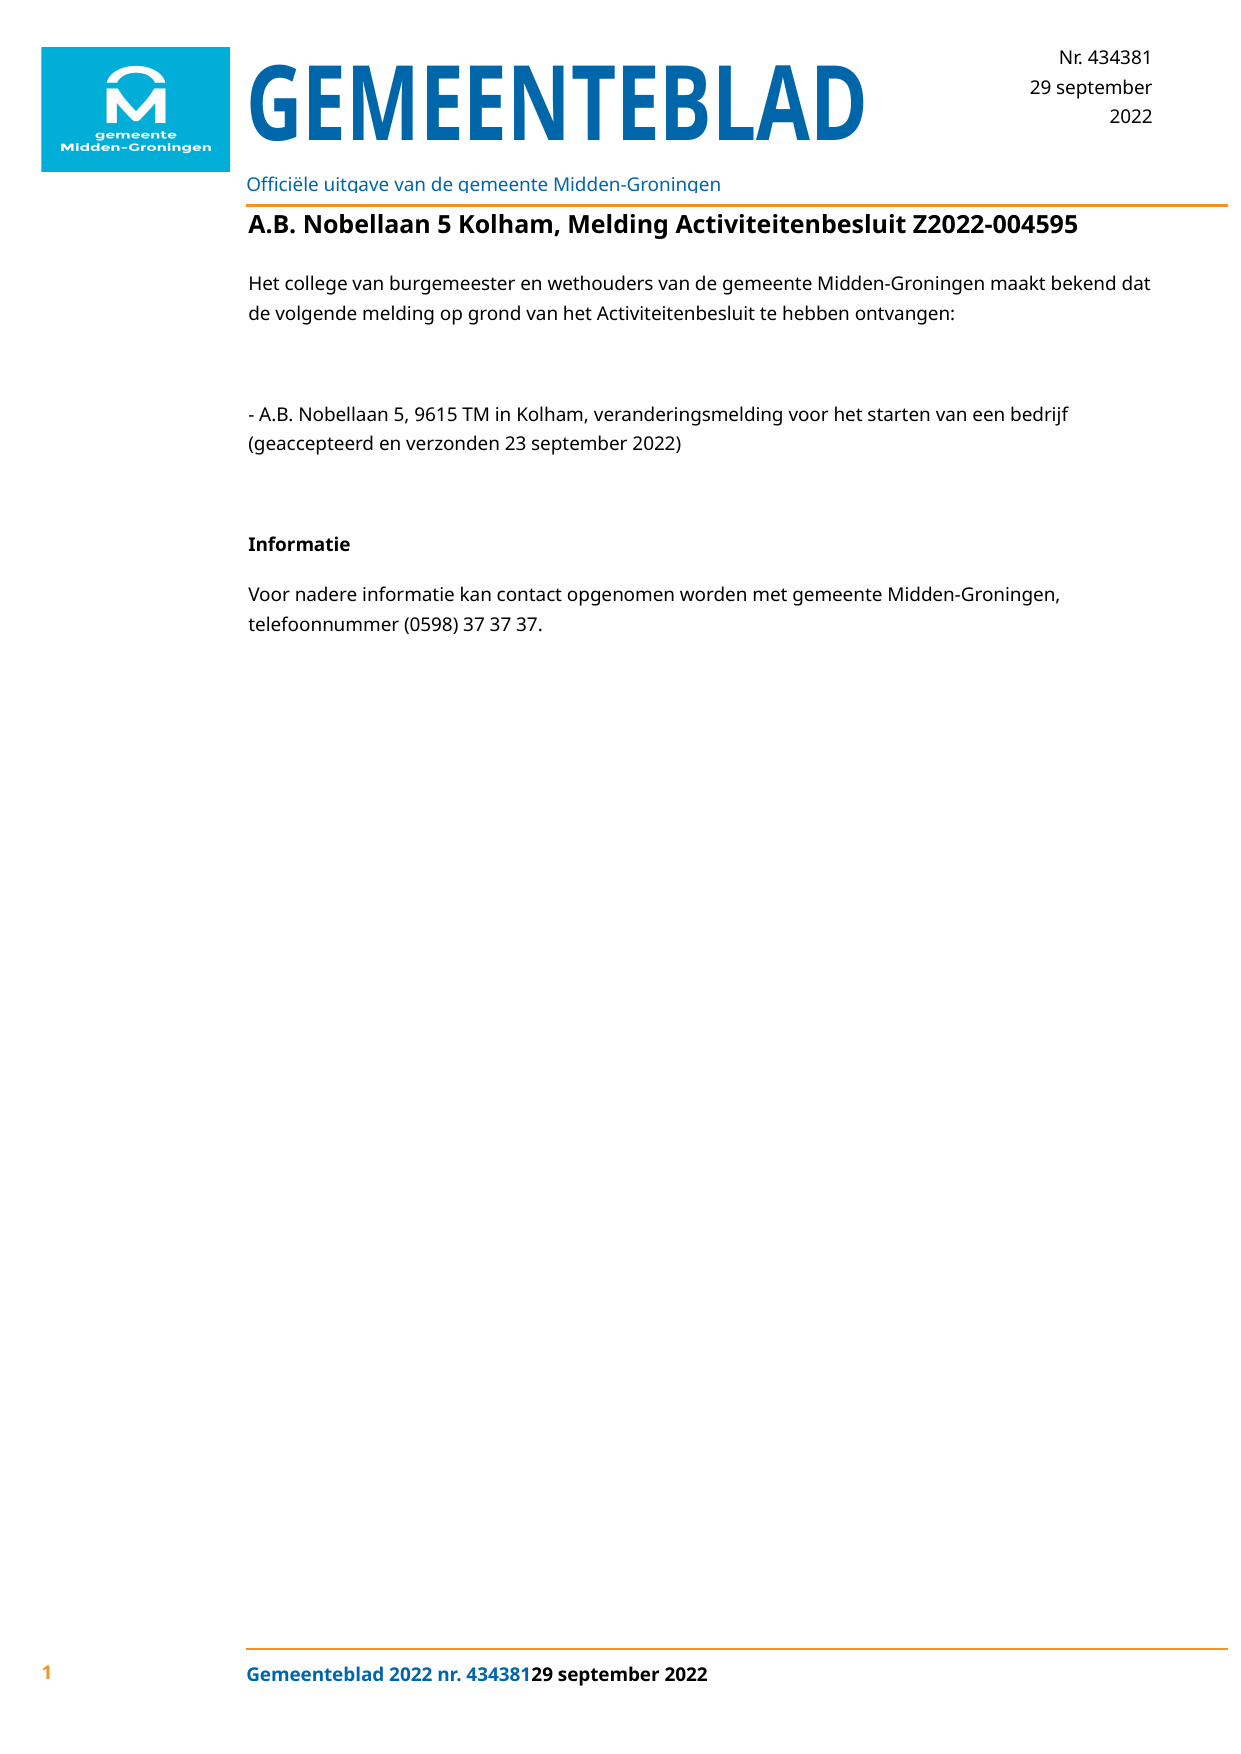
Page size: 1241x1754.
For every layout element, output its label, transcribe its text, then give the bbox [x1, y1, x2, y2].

text Voor nadere informatie kan contact opgenomen worden met gemeente Midden-Groningen, telefoonnummer (0598) 37 37 37. [248, 582, 1152, 637]
text A.B. Nobellaan 5 Kolham, Melding Activiteitenbesluit Z2022-004595 [248, 207, 1152, 241]
text Het college van burgemeester en wethouders van de gemeente Midden-Groningen maakt bekend dat de volgende melding op grond van het Activiteitenbesluit te hebben ontvangen: [248, 270, 1152, 326]
picture [184, 146, 190, 153]
text Informatie [248, 531, 1152, 557]
text - A.B. Nobellaan 5, 9615 TM in Kolham, veranderingsmelding voor het starten van een bedrijf (geaccepteerd en verzonden 23 september 2022) [248, 401, 1152, 456]
picture [107, 89, 165, 122]
picture [108, 66, 164, 82]
